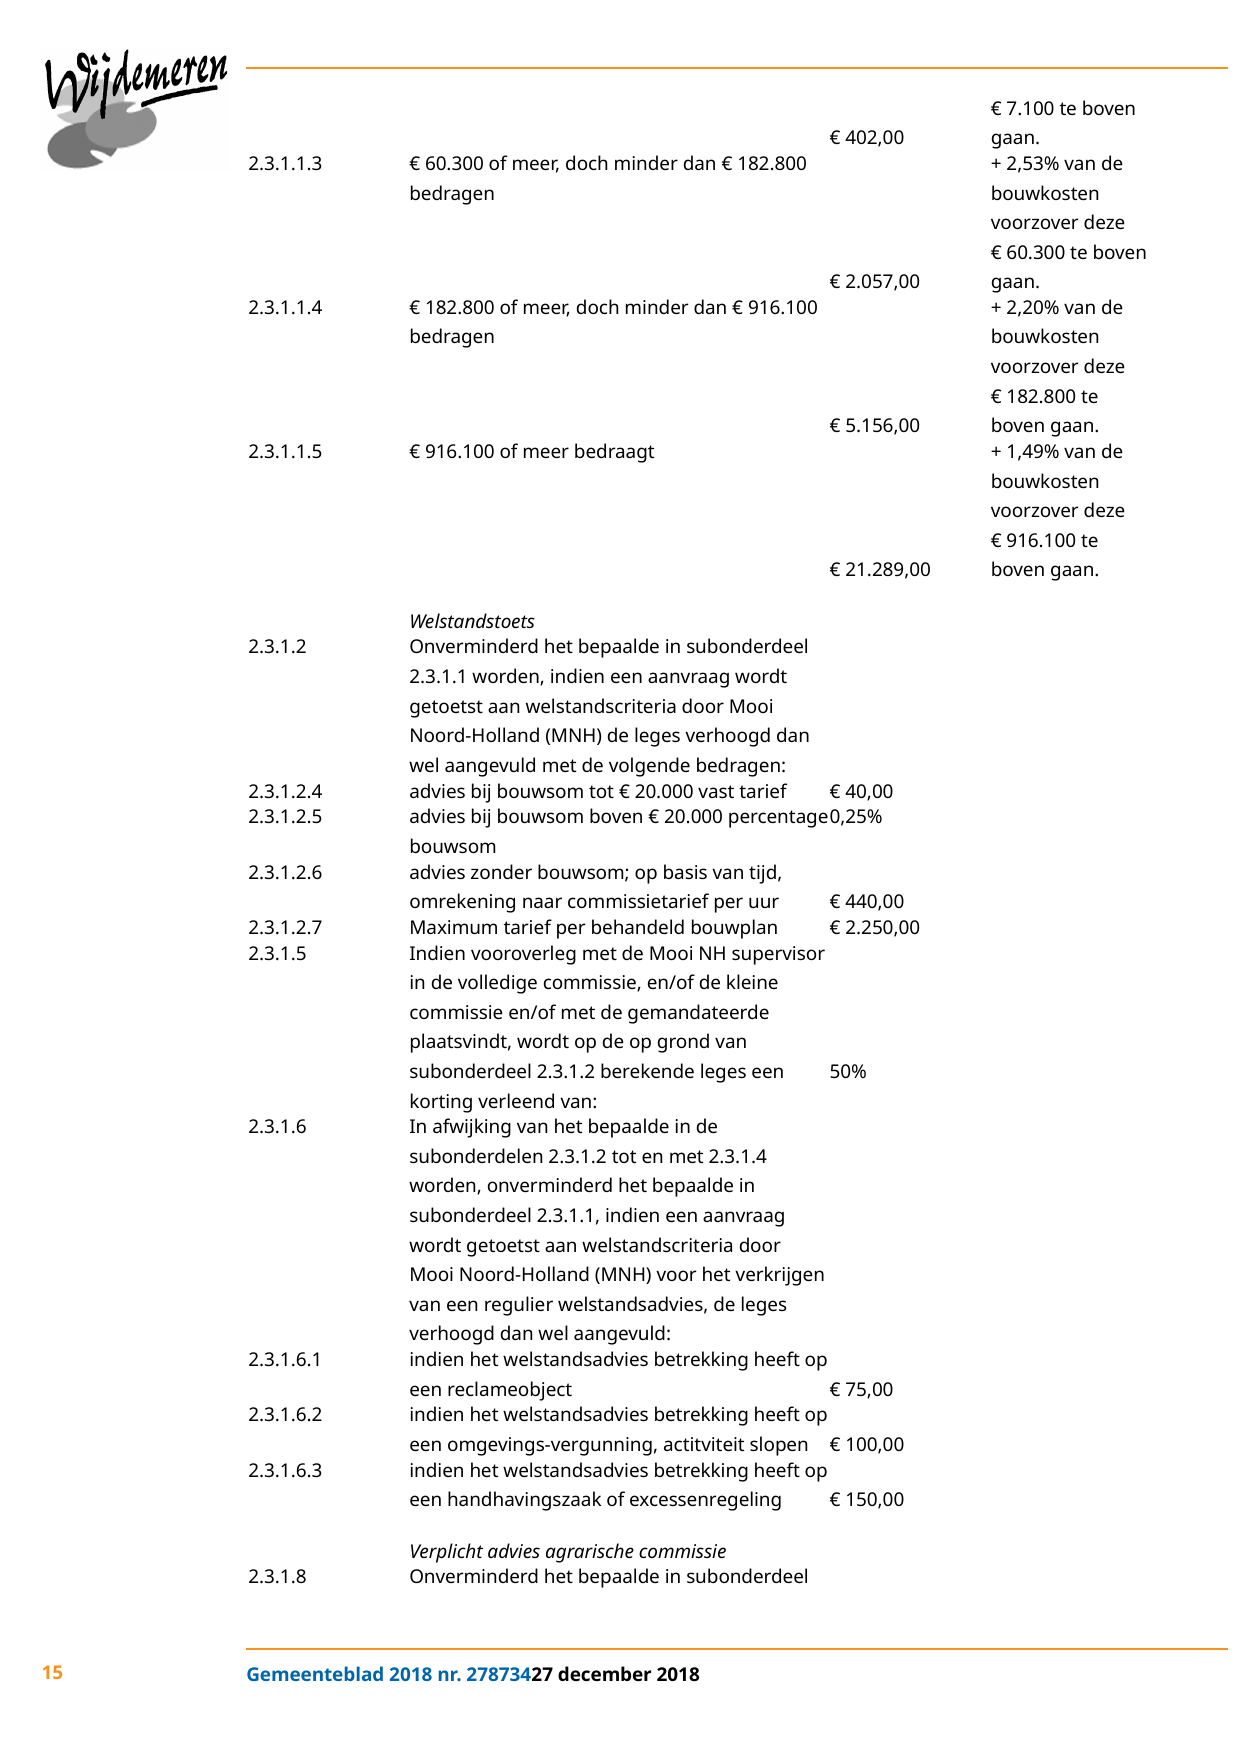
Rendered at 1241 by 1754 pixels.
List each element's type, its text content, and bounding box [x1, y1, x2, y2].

table_cell [991, 1512, 1152, 1538]
table_cell [248, 1512, 409, 1538]
table_cell € 21.289,00 [829, 438, 991, 582]
table_cell [991, 778, 1152, 803]
table_cell 2.3.1.8 [248, 1564, 409, 1589]
table_cell advies bij bouwsom boven € 20.000 percentage bouwsom [409, 804, 829, 859]
table_cell 2.3.1.5 [248, 940, 409, 1113]
table_cell € 402,00 [829, 95, 991, 150]
table_cell 2.3.1.2.7 [248, 914, 409, 940]
table_cell indien het welstandsadvies betrekking heeft op een reclameobject [409, 1346, 829, 1402]
table_cell [829, 1564, 991, 1589]
table_cell + 2,20% van de bouwkosten voorzover deze € 182.800 te boven gaan. [991, 294, 1152, 438]
table_cell € 916.100 of meer bedraagt [409, 438, 829, 582]
table_cell [829, 608, 991, 634]
table_cell [248, 1538, 409, 1564]
table_cell 2.3.1.1.3 [248, 150, 409, 294]
table_cell 2.3.1.6 [248, 1114, 409, 1346]
table_cell € 7.100 te boven gaan. [991, 95, 1152, 150]
table_cell Onverminderd het bepaalde in subonderdeel [409, 1564, 829, 1589]
table_cell [991, 914, 1152, 940]
table_cell 2.3.1.1.5 [248, 438, 409, 582]
table_cell advies bij bouwsom tot € 20.000 vast tarief [409, 778, 829, 803]
table_cell Indien vooroverleg met de Mooi NH supervisor in de volledige commissie, en/of de kleine commissie en/of met de gemandateerde plaatsvindt, wordt op de op grond van subonderdeel 2.3.1.2 berekende leges een korting verleend van: [409, 940, 829, 1113]
table_cell 2.3.1.6.2 [248, 1402, 409, 1457]
table_cell [991, 1346, 1152, 1402]
table_cell 2.3.1.1.4 [248, 294, 409, 438]
table_cell € 182.800 of meer, doch minder dan € 916.100 bedragen [409, 294, 829, 438]
picture [41, 47, 231, 172]
table_cell [248, 582, 409, 608]
table_cell 2.3.1.2.5 [248, 804, 409, 859]
table_cell € 150,00 [829, 1457, 991, 1512]
table_cell [991, 1538, 1152, 1564]
table_cell indien het welstandsadvies betrekking heeft op een omgevings-vergunning, actitviteit slopen [409, 1402, 829, 1457]
table_cell € 60.300 of meer, doch minder dan € 182.800 bedragen [409, 150, 829, 294]
table_cell [991, 804, 1152, 859]
table_cell 2.3.1.6.1 [248, 1346, 409, 1402]
table_cell [829, 582, 991, 608]
table_cell Onverminderd het bepaalde in subonderdeel 2.3.1.1 worden, indien een aanvraag wordt getoetst aan welstandscriteria door Mooi Noord-Holland (MNH) de leges verhoogd dan wel aangevuld met de volgende bedragen: [409, 634, 829, 778]
table_cell [991, 1402, 1152, 1457]
table_cell [829, 1538, 991, 1564]
table_cell [829, 1114, 991, 1346]
table_cell € 5.156,00 [829, 294, 991, 438]
table_cell € 440,00 [829, 859, 991, 914]
table_cell [991, 1114, 1152, 1346]
table_cell [829, 1512, 991, 1538]
table_cell Welstandstoets [409, 608, 829, 634]
table_cell 2.3.1.2.4 [248, 778, 409, 803]
table_cell [409, 95, 829, 150]
table_cell In afwijking van het bepaalde in de subonderdelen 2.3.1.2 tot en met 2.3.1.4 worden, onverminderd het bepaalde in subonderdeel 2.3.1.1, indien een aanvraag wordt getoetst aan welstandscriteria door Mooi Noord-Holland (MNH) voor het verkrijgen van een regulier welstandsadvies, de leges verhoogd dan wel aangevuld: [409, 1114, 829, 1346]
table_cell advies zonder bouwsom; op basis van tijd, omrekening naar commissietarief per uur [409, 859, 829, 914]
table_cell 2.3.1.2.6 [248, 859, 409, 914]
table_cell [991, 940, 1152, 1113]
table_cell + 1,49% van de bouwkosten voorzover deze € 916.100 te boven gaan. [991, 438, 1152, 582]
table_cell 2.3.1.2 [248, 634, 409, 778]
table_cell [248, 608, 409, 634]
table_cell € 100,00 [829, 1402, 991, 1457]
table_cell + 2,53% van de bouwkosten voorzover deze € 60.300 te boven gaan. [991, 150, 1152, 294]
table_cell € 75,00 [829, 1346, 991, 1402]
table_cell € 2.250,00 [829, 914, 991, 940]
table_cell € 2.057,00 [829, 150, 991, 294]
table_cell [409, 1512, 829, 1538]
table_cell [248, 95, 409, 150]
table_cell 0,25% [829, 804, 991, 859]
table_cell [991, 859, 1152, 914]
table_cell indien het welstandsadvies betrekking heeft op een handhavingszaak of excessenregeling [409, 1457, 829, 1512]
table_cell [991, 608, 1152, 634]
table_cell [829, 634, 991, 778]
table_cell 50% [829, 940, 991, 1113]
table_cell [991, 1564, 1152, 1589]
table_cell [409, 582, 829, 608]
table_cell [991, 634, 1152, 778]
table_cell [991, 582, 1152, 608]
table_cell 2.3.1.6.3 [248, 1457, 409, 1512]
table_cell Verplicht advies agrarische commissie [409, 1538, 829, 1564]
table_cell Maximum tarief per behandeld bouwplan [409, 914, 829, 940]
table_cell [991, 1457, 1152, 1512]
table_cell € 40,00 [829, 778, 991, 803]
